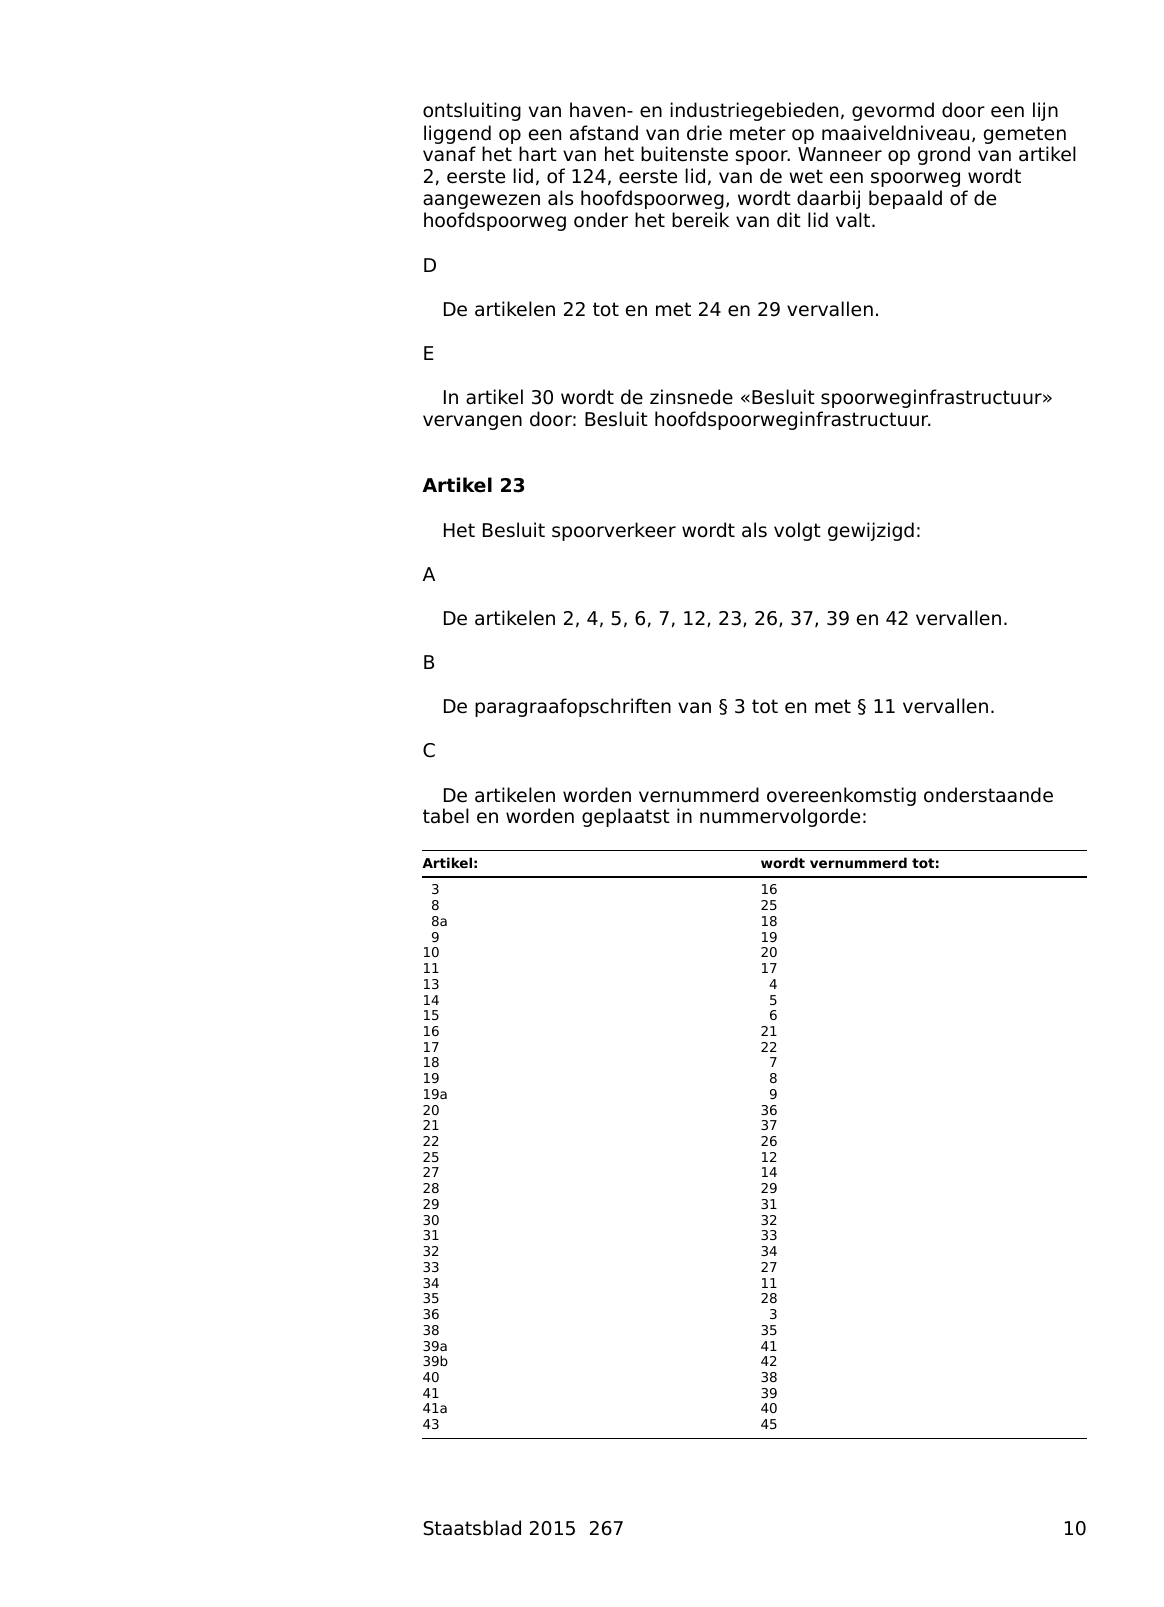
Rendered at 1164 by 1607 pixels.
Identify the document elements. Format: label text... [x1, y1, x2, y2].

subtitle Artikel 23 [422, 475, 1087, 497]
table_cell 16 [422, 1024, 754, 1039]
table_cell 22 [422, 1134, 754, 1149]
table_cell 31 [422, 1228, 754, 1244]
table_cell 4 [754, 977, 1087, 992]
table_cell 19 [422, 1071, 754, 1087]
table_cell 30 [422, 1213, 754, 1228]
table_cell 18 [422, 1055, 754, 1071]
table_cell 9 [754, 1087, 1087, 1102]
table_cell 40 [754, 1401, 1087, 1417]
table_header Artikel: [422, 851, 754, 876]
table_cell 3 [422, 878, 754, 898]
table_cell 40 [422, 1370, 754, 1386]
table_cell 27 [754, 1260, 1087, 1275]
table_cell 13 [422, 977, 754, 992]
table_cell 8a [422, 914, 754, 929]
table_cell 18 [754, 914, 1087, 929]
table_cell 17 [422, 1040, 754, 1055]
table_cell 28 [422, 1181, 754, 1197]
table_cell 37 [754, 1118, 1087, 1134]
table_cell 41 [422, 1386, 754, 1401]
text B [422, 652, 1087, 674]
text In artikel 30 wordt de zinsnede «Besluit spoorweginfrastructuur» vervangen door: Besluit hoofdspoorweginfrastructuur. [422, 387, 1087, 431]
table_cell 11 [422, 961, 754, 977]
table_cell 20 [422, 1103, 754, 1118]
table_cell 16 [754, 878, 1087, 898]
text A [422, 564, 1087, 586]
table_cell 35 [754, 1323, 1087, 1338]
table_cell 39a [422, 1338, 754, 1354]
table_cell 25 [754, 898, 1087, 914]
table_cell 42 [754, 1354, 1087, 1370]
table_cell 41a [422, 1401, 754, 1417]
text De artikelen worden vernummerd overeenkomstig onderstaande tabel en worden geplaatst in nummervolgorde: [422, 784, 1087, 828]
table_cell 41 [754, 1338, 1087, 1354]
table_cell 29 [422, 1197, 754, 1212]
table_cell 31 [754, 1197, 1087, 1212]
table_cell 39 [754, 1386, 1087, 1401]
table_cell 45 [754, 1417, 1087, 1437]
table_cell 36 [754, 1103, 1087, 1118]
table_cell 14 [754, 1165, 1087, 1181]
table_cell 3 [754, 1307, 1087, 1323]
table_cell 11 [754, 1275, 1087, 1291]
table_cell 32 [422, 1244, 754, 1260]
table_cell 12 [754, 1150, 1087, 1165]
table_cell 32 [754, 1213, 1087, 1228]
table_cell 28 [754, 1291, 1087, 1307]
text De artikelen 22 tot en met 24 en 29 vervallen. [422, 299, 1087, 321]
text C [422, 740, 1087, 762]
table_cell 14 [422, 992, 754, 1008]
text De artikelen 2, 4, 5, 6, 7, 12, 23, 26, 37, 39 en 42 vervallen. [422, 608, 1087, 630]
table_cell 8 [754, 1071, 1087, 1087]
table_cell 20 [754, 945, 1087, 961]
table_cell 35 [422, 1291, 754, 1307]
table_cell 38 [754, 1370, 1087, 1386]
table_cell 38 [422, 1323, 754, 1338]
table_cell 43 [422, 1417, 754, 1437]
table_cell 25 [422, 1150, 754, 1165]
table_cell 26 [754, 1134, 1087, 1149]
text De paragraafopschriften van § 3 tot en met § 11 vervallen. [422, 696, 1087, 718]
table_cell 34 [754, 1244, 1087, 1260]
table_cell 19 [754, 929, 1087, 945]
table_cell 33 [422, 1260, 754, 1275]
table_cell 5 [754, 992, 1087, 1008]
table_cell 21 [422, 1118, 754, 1134]
table_cell 6 [754, 1008, 1087, 1024]
text ontsluiting van haven- en industriegebieden, gevormd door een lijn liggend op een afstand van drie meter op maaiveldniveau, gemeten vanaf het hart van het buitenste spoor. Wanneer op grond van artikel 2, eerste lid, of 124, eerste lid, van de wet een spoorweg wordt aangewezen als hoofdspoorweg, wordt daarbij bepaald of de hoofdspoorweg onder het bereik van dit lid valt. [422, 100, 1087, 232]
table_cell 7 [754, 1055, 1087, 1071]
table_cell 33 [754, 1228, 1087, 1244]
table_cell 27 [422, 1165, 754, 1181]
table_cell 36 [422, 1307, 754, 1323]
table_cell 10 [422, 945, 754, 961]
text D [422, 254, 1087, 276]
table_cell 9 [422, 929, 754, 945]
text Het Besluit spoorverkeer wordt als volgt gewijzigd: [422, 519, 1087, 541]
text E [422, 343, 1087, 365]
table_cell 8 [422, 898, 754, 914]
table_header wordt vernummerd tot: [754, 851, 1087, 876]
table_cell 29 [754, 1181, 1087, 1197]
table_cell 15 [422, 1008, 754, 1024]
table_cell 34 [422, 1275, 754, 1291]
table_cell 39b [422, 1354, 754, 1370]
table_cell 17 [754, 961, 1087, 977]
table_cell 21 [754, 1024, 1087, 1039]
table_cell 19a [422, 1087, 754, 1102]
table_cell 22 [754, 1040, 1087, 1055]
